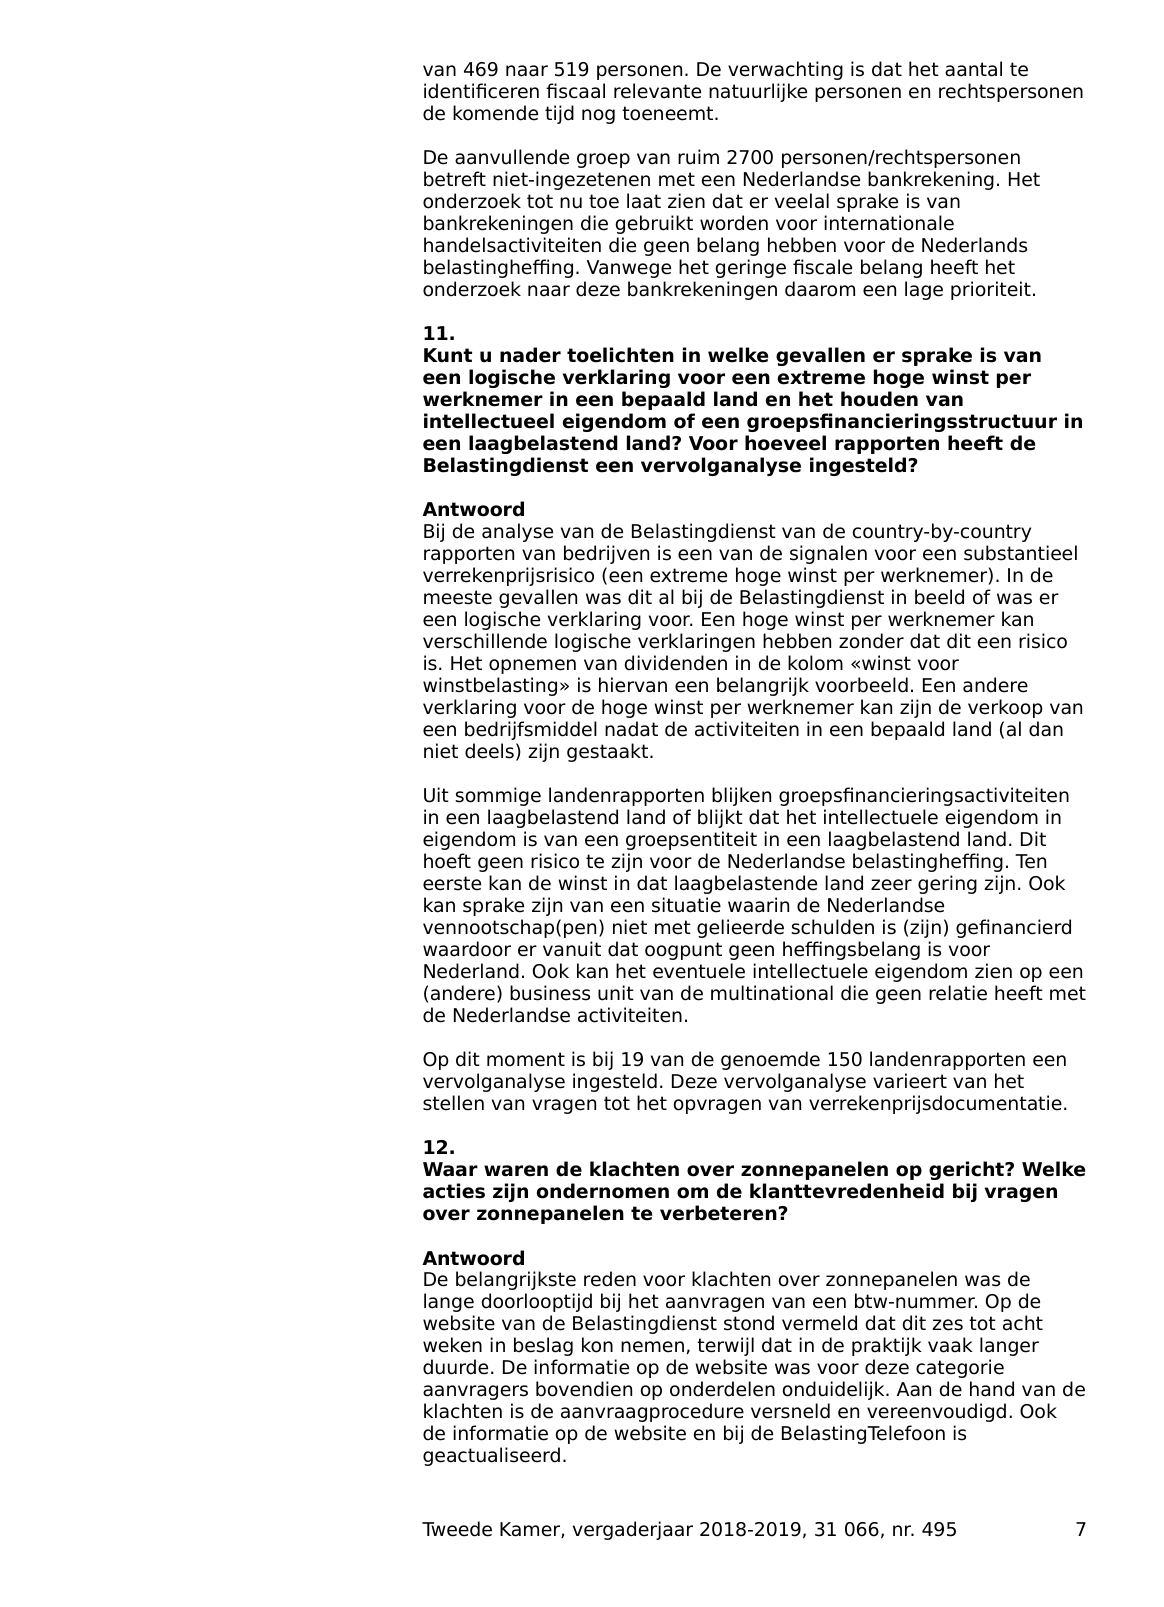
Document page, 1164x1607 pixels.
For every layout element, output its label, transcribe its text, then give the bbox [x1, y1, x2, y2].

text Waar waren de klachten over zonnepanelen op gericht? Welke acties zijn ondernomen om de klanttevredenheid bij vragen over zonnepanelen te verbeteren? [422, 1159, 1087, 1225]
text 12. [422, 1137, 1087, 1159]
text Antwoord [422, 499, 1087, 521]
text De aanvullende groep van ruim 2700 personen/rechtspersonen betreft niet-ingezetenen met een Nederlandse bankrekening. Het onderzoek tot nu toe laat zien dat er veelal sprake is van bankrekeningen die gebruikt worden voor internationale handelsactiviteiten die geen belang hebben voor de Nederlands belastingheffing. Vanwege het geringe fiscale belang heeft het onderzoek naar deze bankrekeningen daarom een lage prioriteit. [422, 147, 1087, 301]
text Uit sommige landenrapporten blijken groepsfinancieringsactiviteiten in een laagbelastend land of blijkt dat het intellectuele eigendom in eigendom is van een groepsentiteit in een laagbelastend land. Dit hoeft geen risico te zijn voor de Nederlandse belastingheffing. Ten eerste kan de winst in dat laagbelastende land zeer gering zijn. Ook kan sprake zijn van een situatie waarin de Nederlandse vennootschap(pen) niet met gelieerde schulden is (zijn) gefinancierd waardoor er vanuit dat oogpunt geen heffingsbelang is voor Nederland. Ook kan het eventuele intellectuele eigendom zien op een (andere) business unit van de multinational die geen relatie heeft met de Nederlandse activiteiten. [422, 785, 1087, 1027]
text 11. [422, 323, 1087, 345]
text Kunt u nader toelichten in welke gevallen er sprake is van een logische verklaring voor een extreme hoge winst per werknemer in een bepaald land en het houden van intellectueel eigendom of een groepsfinancieringsstructuur in een laagbelastend land? Voor hoeveel rapporten heeft de Belastingdienst een vervolganalyse ingesteld? [422, 345, 1087, 477]
text Antwoord [422, 1247, 1087, 1269]
text van 469 naar 519 personen. De verwachting is dat het aantal te identificeren fiscaal relevante natuurlijke personen en rechtspersonen de komende tijd nog toeneemt. [422, 59, 1087, 125]
text Bij de analyse van de Belastingdienst van de country-by-country rapporten van bedrijven is een van de signalen voor een substantieel verrekenprijsrisico (een extreme hoge winst per werknemer). In de meeste gevallen was dit al bij de Belastingdienst in beeld of was er een logische verklaring voor. Een hoge winst per werknemer kan verschillende logische verklaringen hebben zonder dat dit een risico is. Het opnemen van dividenden in de kolom «winst voor winstbelasting» is hiervan een belangrijk voorbeeld. Een andere verklaring voor de hoge winst per werknemer kan zijn de verkoop van een bedrijfsmiddel nadat de activiteiten in een bepaald land (al dan niet deels) zijn gestaakt. [422, 521, 1087, 763]
text Op dit moment is bij 19 van de genoemde 150 landenrapporten een vervolganalyse ingesteld. Deze vervolganalyse varieert van het stellen van vragen tot het opvragen van verrekenprijsdocumentatie. [422, 1049, 1087, 1115]
text De belangrijkste reden voor klachten over zonnepanelen was de lange doorlooptijd bij het aanvragen van een btw-nummer. Op de website van de Belastingdienst stond vermeld dat dit zes tot acht weken in beslag kon nemen, terwijl dat in de praktijk vaak langer duurde. De informatie op de website was voor deze categorie aanvragers bovendien op onderdelen onduidelijk. Aan de hand van de klachten is de aanvraagprocedure versneld en vereenvoudigd. Ook de informatie op de website en bij de BelastingTelefoon is geactualiseerd. [422, 1269, 1087, 1467]
